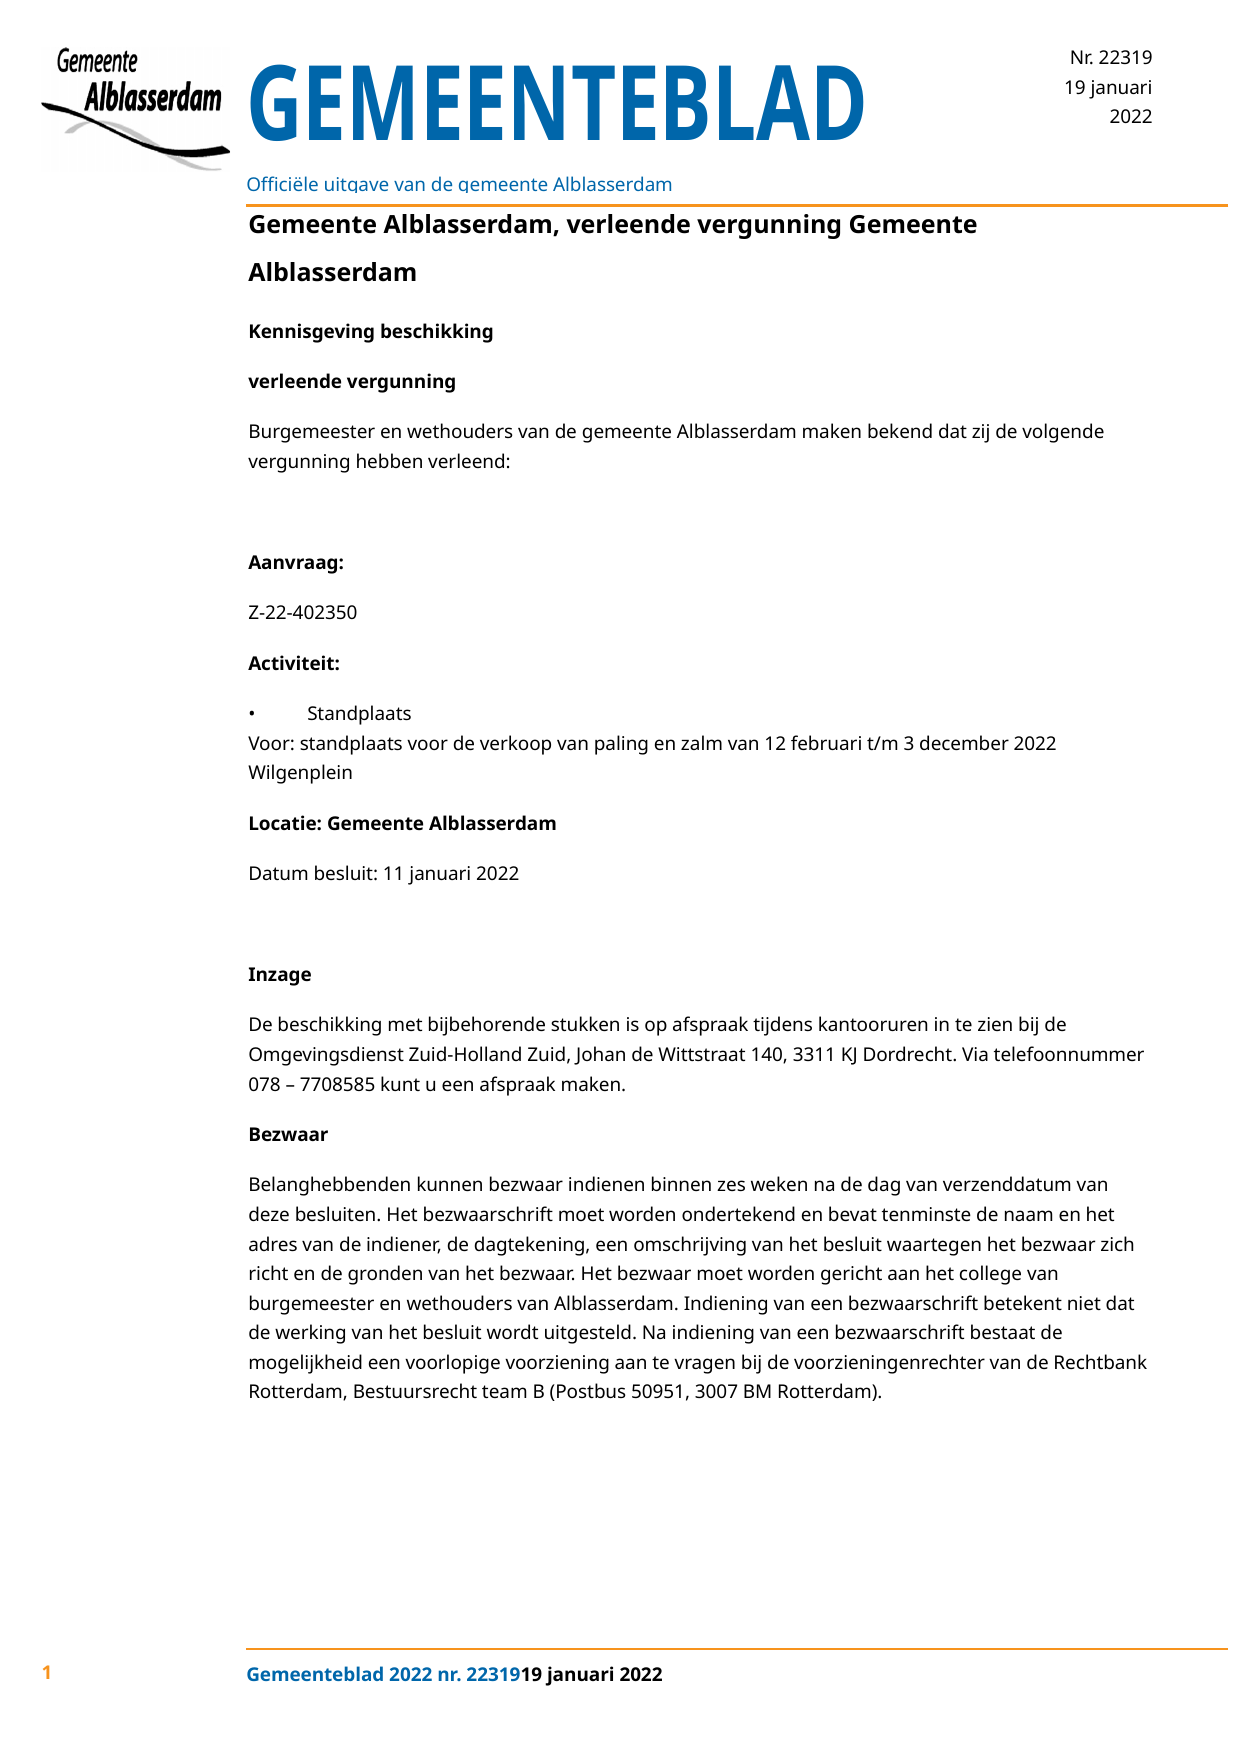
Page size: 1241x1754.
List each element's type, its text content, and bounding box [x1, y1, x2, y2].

list Standplaats [248, 700, 1152, 726]
text Inzage [248, 961, 1152, 987]
text Kennisgeving beschikking [248, 318, 1152, 344]
text Aanvraag: [248, 549, 1152, 575]
text Voor: standplaats voor de verkoop van paling en zalm van 12 februari t/m 3 december 2022 Wilgenplein [248, 730, 1152, 785]
text Activiteit: [248, 650, 1152, 676]
text Bezwaar [248, 1121, 1152, 1147]
text verleende vergunning [248, 368, 1152, 394]
text Belanghebbenden kunnen bezwaar indienen binnen zes weken na de dag van verzenddatum van deze besluiten. Het bezwaarschrift moet worden ondertekend en bevat tenminste de naam en het adres van de indiener, de dagtekening, een omschrijving van het besluit waartegen het bezwaar zich richt en de gronden van het bezwaar. Het bezwaar moet worden gericht aan het college van burgemeester en wethouders van Alblasserdam. Indiening van een bezwaarschrift betekent niet dat de werking van het besluit wordt uitgesteld. Na indiening van een bezwaarschrift bestaat de mogelijkheid een voorlopige voorziening aan te vragen bij de voorzieningenrechter van de Rechtbank Rotterdam, Bestuursrecht team B (Postbus 50951, 3007 BM Rotterdam). [248, 1172, 1152, 1404]
text Locatie: Gemeente Alblasserdam [248, 810, 1152, 836]
text De beschikking met bijbehorende stukken is op afspraak tijdens kantooruren in te zien bij de Omgevingsdienst Zuid-Holland Zuid, Johan de Wittstraat 140, 3311 KJ Dordrecht. Via telefoonnummer 078 – 7708585 kunt u een afspraak maken. [248, 1012, 1152, 1097]
picture [41, 47, 231, 172]
text Datum besluit: 11 januari 2022 [248, 860, 1152, 886]
text Burgemeester en wethouders van de gemeente Alblasserdam maken bekend dat zij de volgende vergunning hebben verleend: [248, 419, 1152, 474]
text Z-22-402350 [248, 599, 1152, 625]
text Gemeente Alblasserdam, verleende vergunning Gemeente Alblasserdam [248, 207, 1152, 288]
